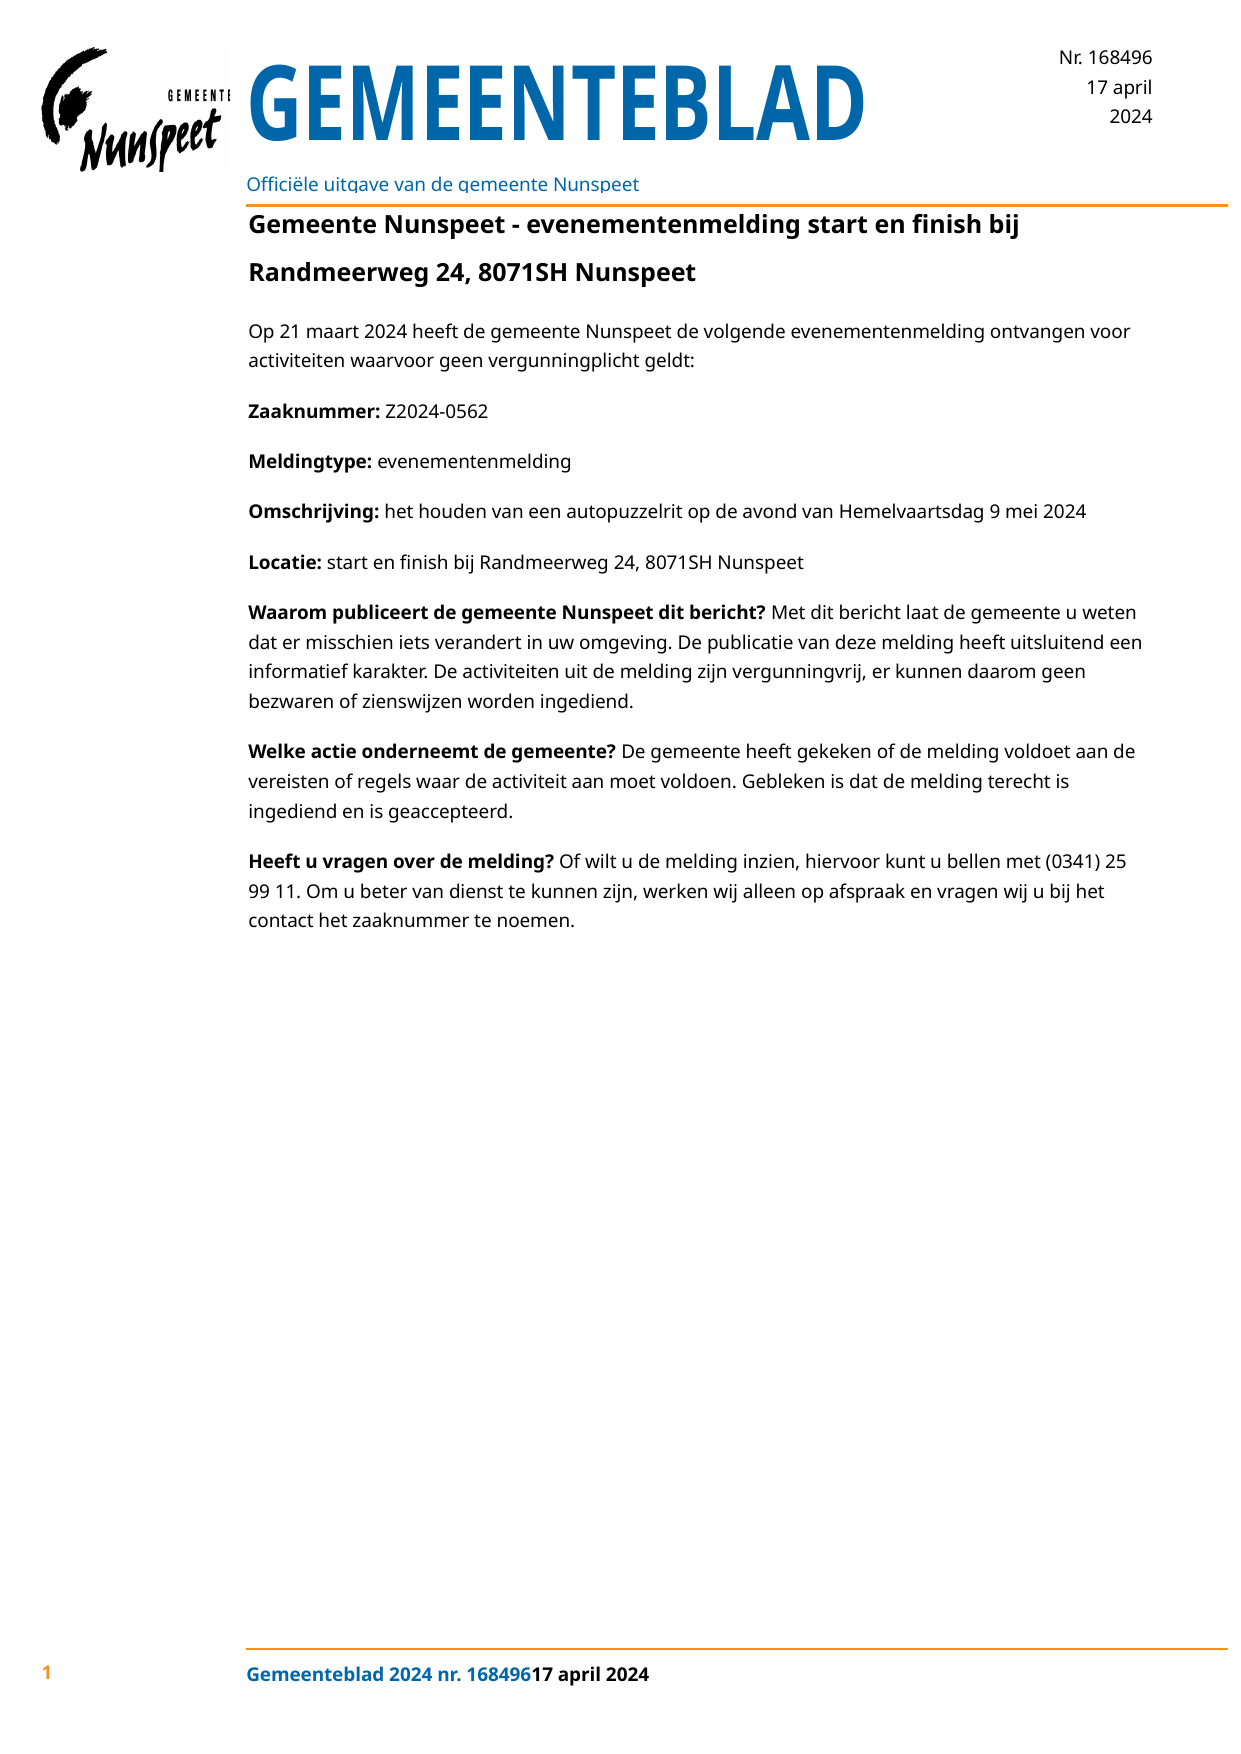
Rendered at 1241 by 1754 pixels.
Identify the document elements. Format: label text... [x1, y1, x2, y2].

text Meldingtype: evenementenmelding [248, 448, 1152, 474]
text Heeft u vragen over de melding? Of wilt u de melding inzien, hiervoor kunt u bellen met (0341) 25 99 11. Om u beter van dienst te kunnen zijn, werken wij alleen op afspraak en vragen wij u bij het contact het zaaknummer te noemen. [248, 848, 1152, 933]
text Waarom publiceert de gemeente Nunspeet dit bericht? Met dit bericht laat de gemeente u weten dat er misschien iets verandert in uw omgeving. De publicatie van deze melding heeft uitsluitend een informatief karakter. De activiteiten uit de melding zijn vergunningvrij, er kunnen daarom geen bezwaren of zienswijzen worden ingediend. [248, 599, 1152, 714]
text Omschrijving: het houden van een autopuzzelrit op de avond van Hemelvaartsdag 9 mei 2024 [248, 499, 1152, 524]
text Op 21 maart 2024 heeft de gemeente Nunspeet de volgende evenementenmelding ontvangen voor activiteiten waarvoor geen vergunningplicht geldt: [248, 318, 1152, 373]
text Gemeente Nunspeet - evenementenmelding start en finish bij Randmeerweg 24, 8071SH Nunspeet [248, 207, 1152, 288]
picture [41, 47, 231, 172]
text Locatie: start en finish bij Randmeerweg 24, 8071SH Nunspeet [248, 549, 1152, 575]
text Zaaknummer: Z2024-0562 [248, 398, 1152, 424]
text Welke actie onderneemt de gemeente? De gemeente heeft gekeken of de melding voldoet aan de vereisten of regels waar de activiteit aan moet voldoen. Gebleken is dat de melding terecht is ingediend en is geaccepteerd. [248, 739, 1152, 824]
